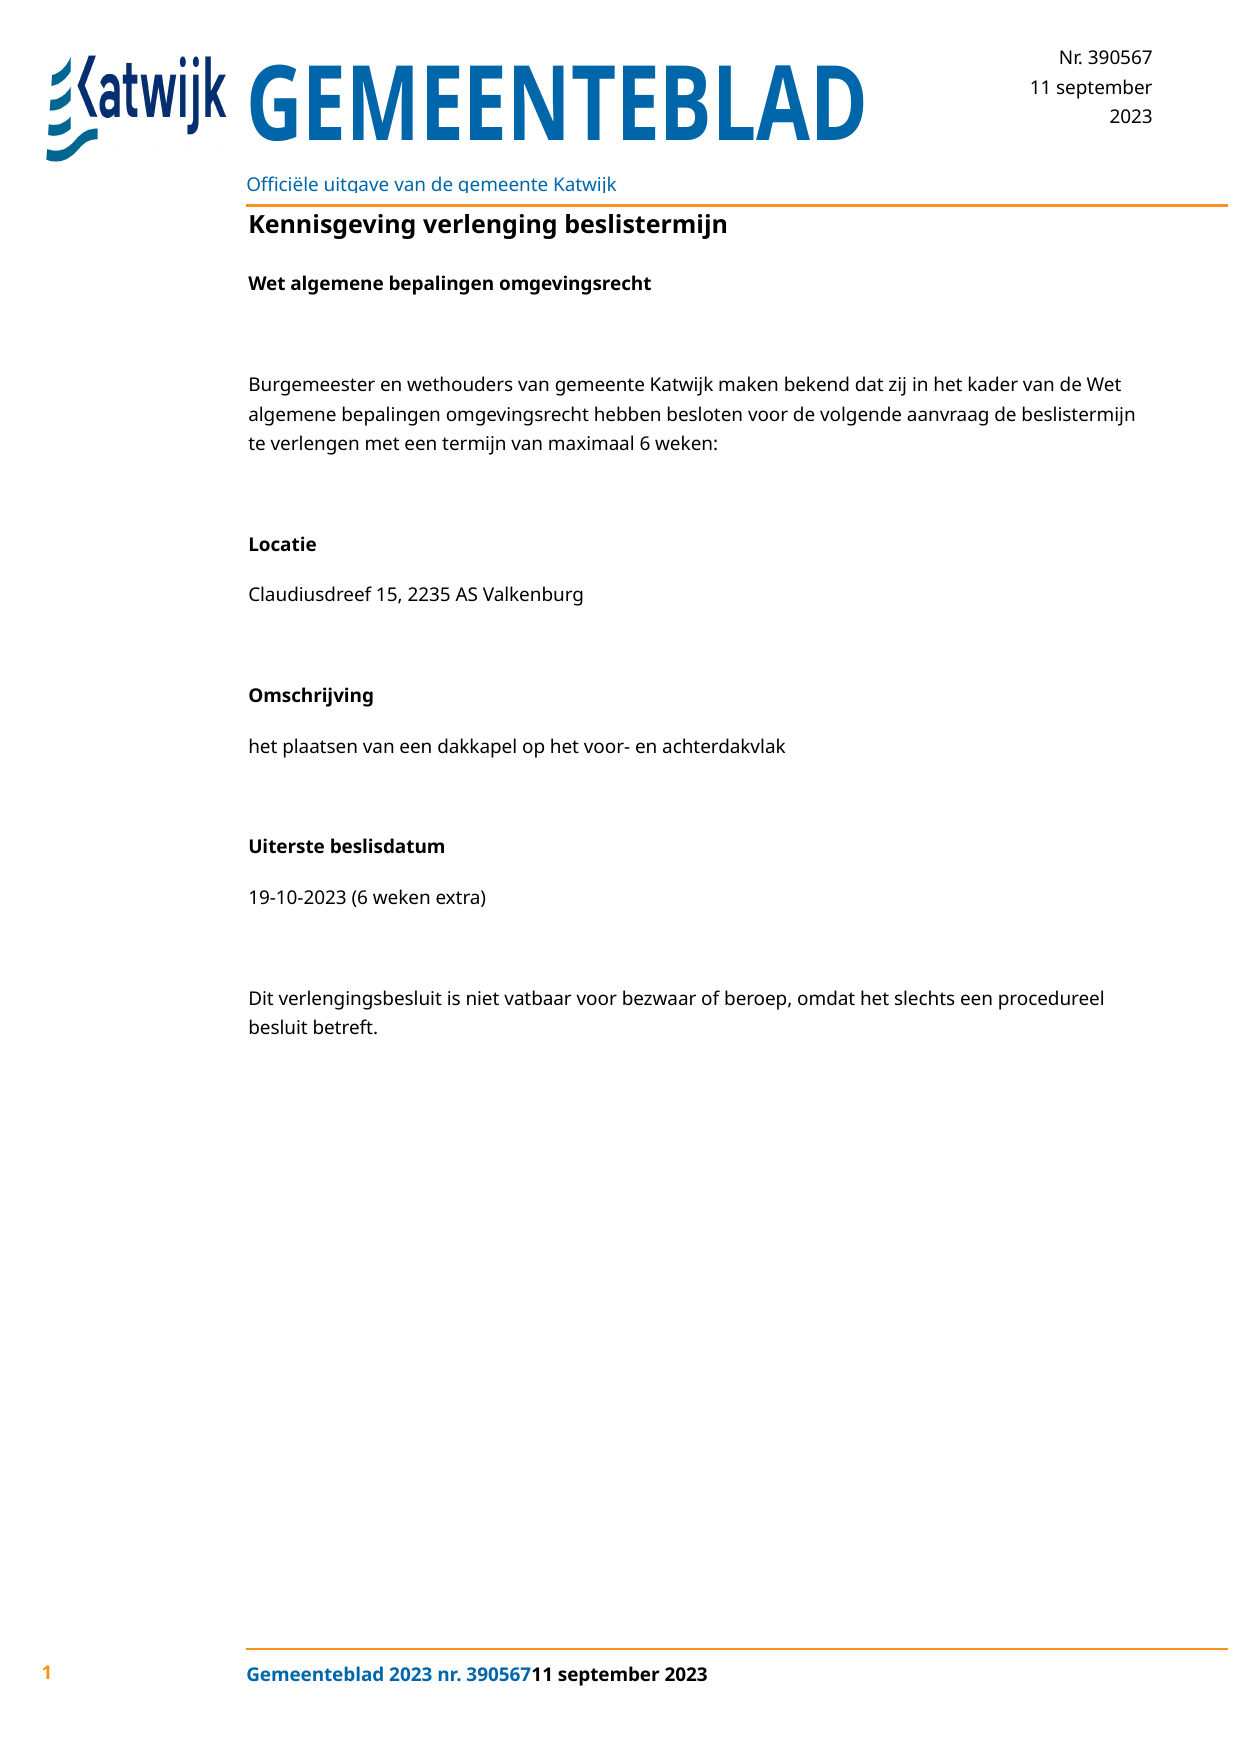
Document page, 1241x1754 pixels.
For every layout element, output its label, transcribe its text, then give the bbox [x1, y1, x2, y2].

text het plaatsen van een dakkapel op het voor- en achterdakvlak [248, 733, 1152, 758]
text Claudiusdreef 15, 2235 AS Valkenburg [248, 582, 1152, 607]
text Wet algemene bepalingen omgevingsrecht [248, 270, 1152, 296]
text Omschrijving [248, 682, 1152, 708]
picture [41, 47, 231, 172]
text Locatie [248, 531, 1152, 557]
text Burgemeester en wethouders van gemeente Katwijk maken bekend dat zij in het kader van de Wet algemene bepalingen omgevingsrecht hebben besloten voor de volgende aanvraag de beslistermijn te verlengen met een termijn van maximaal 6 weken: [248, 371, 1152, 456]
text Uiterste beslisdatum [248, 834, 1152, 859]
text Kennisgeving verlenging beslistermijn [248, 207, 1152, 241]
text 19-10-2023 (6 weken extra) [248, 884, 1152, 910]
text Dit verlengingsbesluit is niet vatbaar voor bezwaar of beroep, omdat het slechts een procedureel besluit betreft. [248, 985, 1152, 1040]
